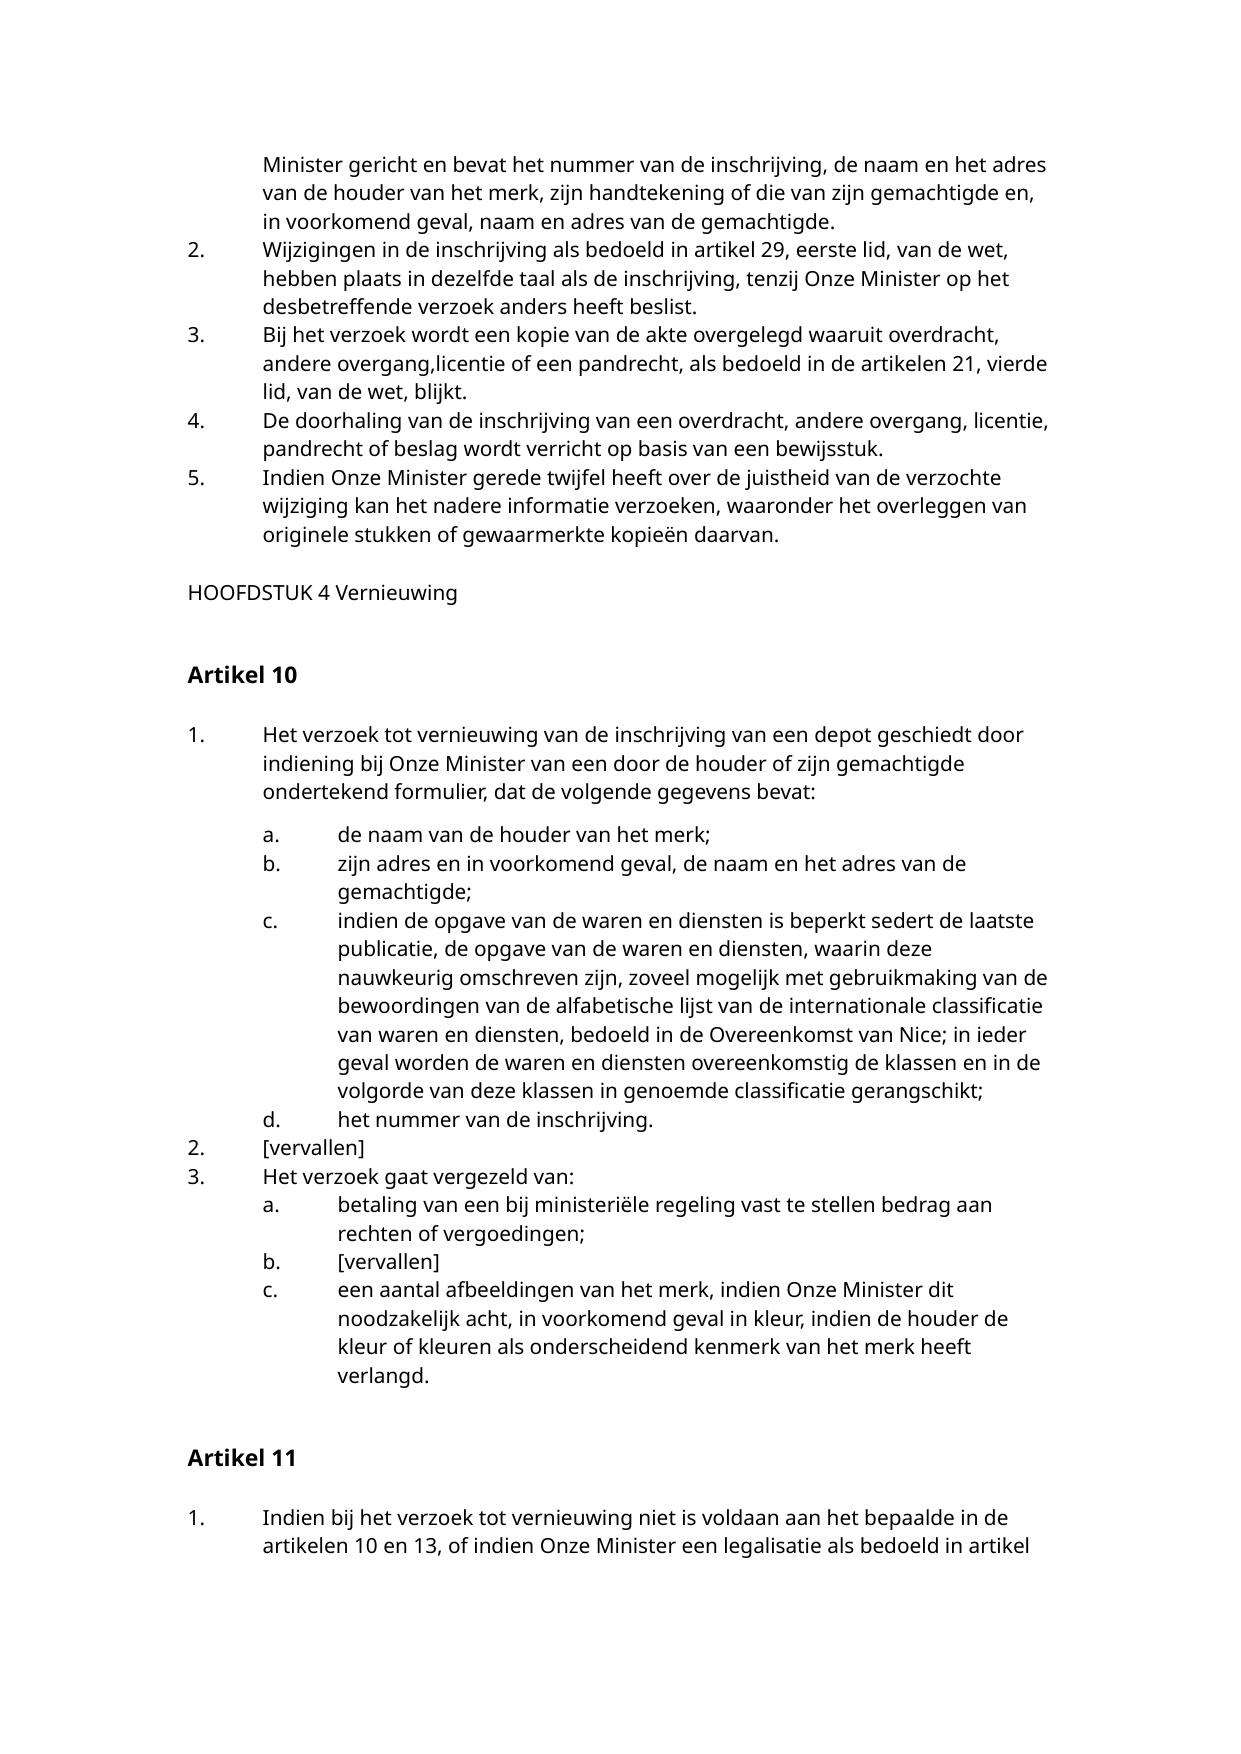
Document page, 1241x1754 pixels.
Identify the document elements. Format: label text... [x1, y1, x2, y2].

list indien de opgave van de waren en diensten is beperkt sedert de laatste publicatie, de opgave van de waren en diensten, waarin deze nauwkeurig omschreven zijn, zoveel mogelijk met gebruikmaking van de bewoordingen van de alfabetische lijst van de internationale classificatie van waren en diensten, bedoeld in de Overeenkomst van Nice; in ieder geval worden de waren en diensten overeenkomstig de klassen en in de volgorde van deze klassen in genoemde classificatie gerangschikt; [262, 906, 1053, 1105]
list Wijzigingen in de inschrijving als bedoeld in artikel 29, eerste lid, van de wet, hebben plaats in dezelfde taal als de inschrijving, tenzij Onze Minister op het desbetreffende verzoek anders heeft beslist. [187, 235, 1053, 321]
list De doorhaling van de inschrijving van een overdracht, andere overgang, licentie, pandrecht of beslag wordt verricht op basis van een bewijsstuk. [187, 406, 1053, 463]
subtitle Artikel 10 [187, 659, 1053, 690]
list Het verzoek gaat vergezeld van: [187, 1162, 1053, 1190]
list Het verzoek tot vernieuwing van de inschrijving van een depot geschiedt door indiening bij Onze Minister van een door de houder of zijn gemachtigde ondertekend formulier, dat de volgende gegevens bevat: [187, 720, 1053, 806]
list een aantal afbeeldingen van het merk, indien Onze Minister dit noodzakelijk acht, in voorkomend geval in kleur, indien de houder de kleur of kleuren als onderscheidend kenmerk van het merk heeft verlangd. [262, 1276, 1053, 1389]
list Bij het verzoek wordt een kopie van de akte overgelegd waaruit overdracht, andere overgang,licentie of een pandrecht, als bedoeld in de artikelen 21, vierde lid, van de wet, blijkt. [187, 321, 1053, 406]
subtitle HOOFDSTUK 4 Vernieuwing [187, 578, 1053, 607]
list [vervallen] [262, 1247, 1053, 1276]
list Indien bij het verzoek tot vernieuwing niet is voldaan aan het bepaalde in de artikelen 10 en 13, of indien Onze Minister een legalisatie als bedoeld in artikel [187, 1503, 1053, 1560]
list zijn adres en in voorkomend geval, de naam en het adres van de gemachtigde; [262, 849, 1053, 906]
list de naam van de houder van het merk; [262, 821, 1053, 849]
list het nummer van de inschrijving. [262, 1105, 1053, 1133]
list betaling van een bij ministeriële regeling vast te stellen bedrag aan rechten of vergoedingen; [262, 1190, 1053, 1247]
list Minister gericht en bevat het nummer van de inschrijving, de naam en het adres van de houder van het merk, zijn handtekening of die van zijn gemachtigde en, in voorkomend geval, naam en adres van de gemachtigde. [187, 150, 1053, 235]
subtitle Artikel 11 [187, 1442, 1053, 1473]
list [vervallen] [187, 1133, 1053, 1162]
list Indien Onze Minister gerede twijfel heeft over de juistheid van de verzochte wijziging kan het nadere informatie verzoeken, waaronder het overleggen van originele stukken of gewaarmerkte kopieën daarvan. [187, 463, 1053, 548]
